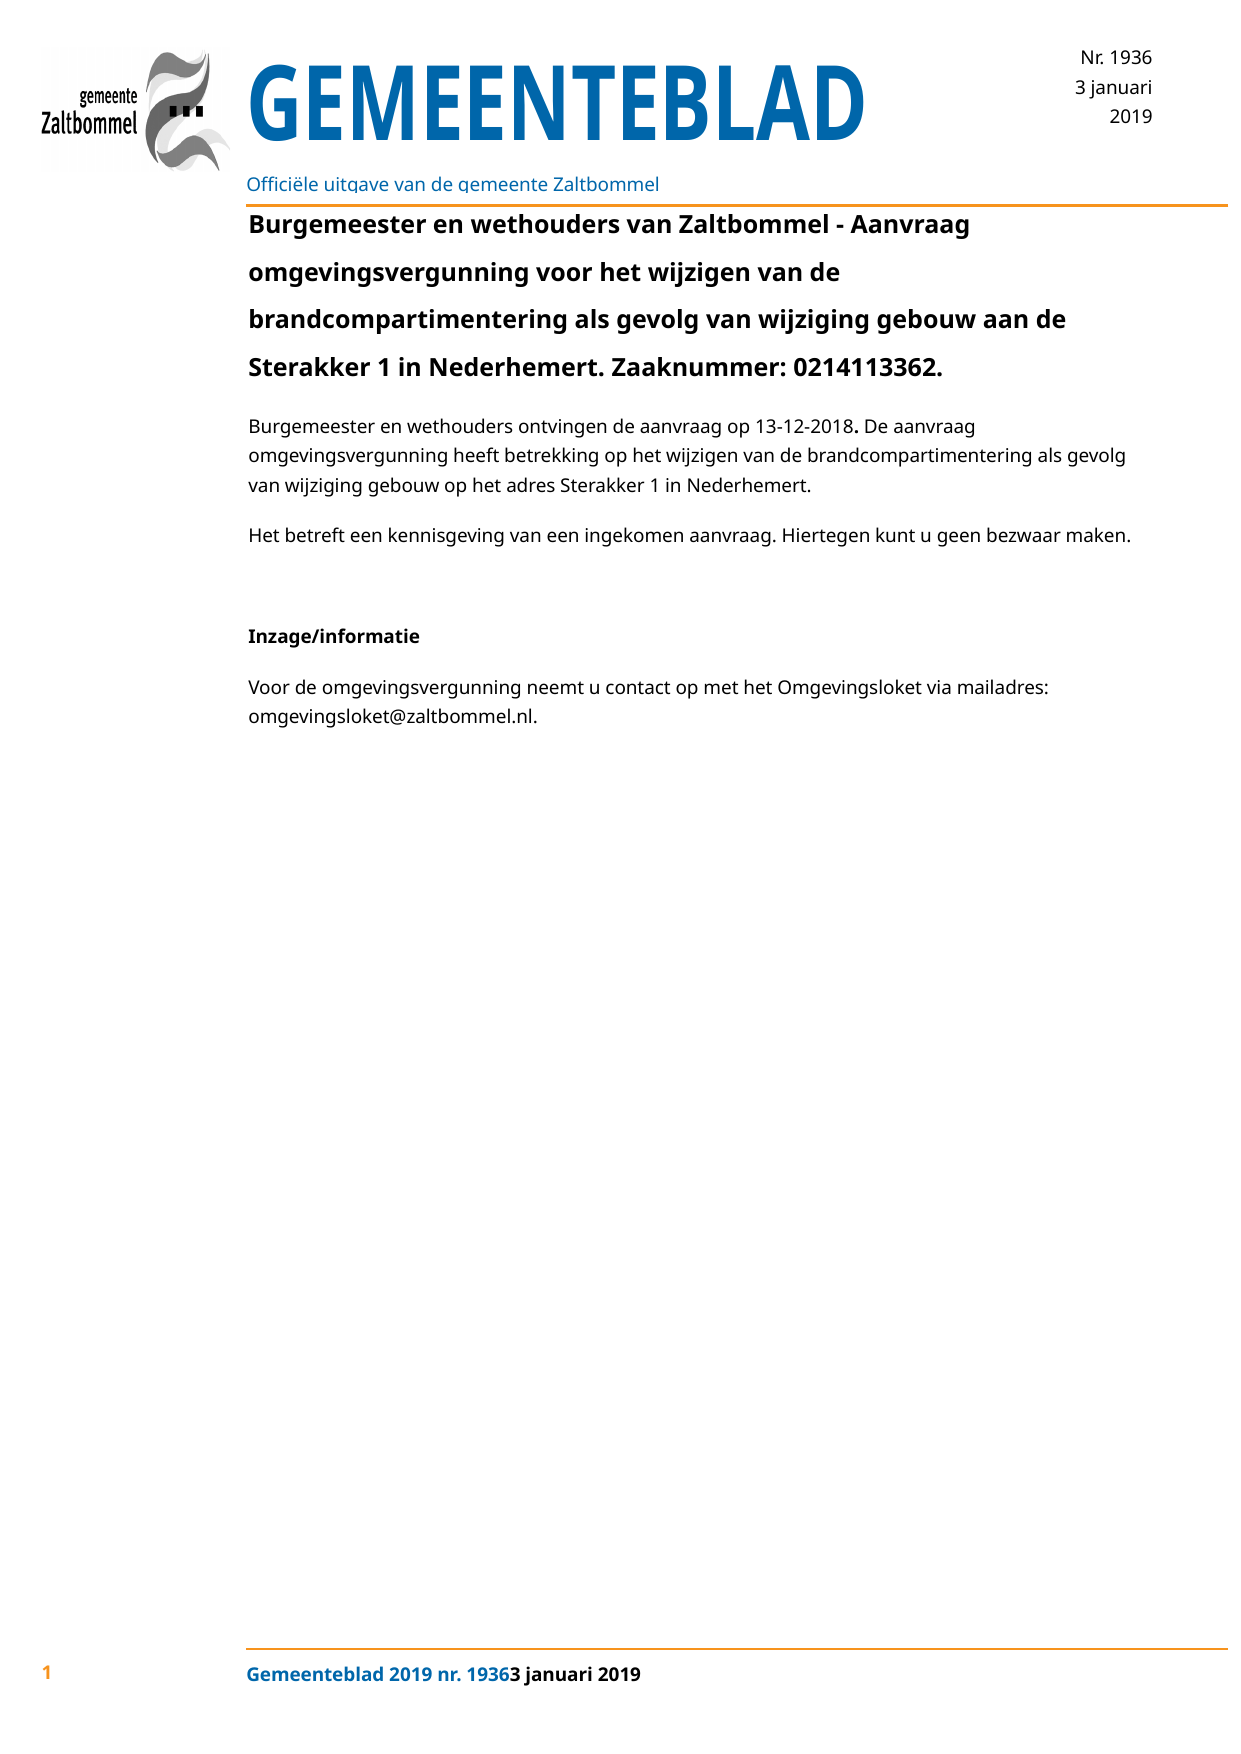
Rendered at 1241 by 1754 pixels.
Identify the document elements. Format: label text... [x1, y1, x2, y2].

picture [41, 47, 231, 172]
text Inzage/informatie [248, 623, 1152, 649]
text Burgemeester en wethouders ontvingen de aanvraag op 13-12-2018. De aanvraag omgevingsvergunning heeft betrekking op het wijzigen van de brandcompartimentering als gevolg van wijziging gebouw op het adres Sterakker 1 in Nederhemert. [248, 413, 1152, 498]
text Het betreft een kennisgeving van een ingekomen aanvraag. Hiertegen kunt u geen bezwaar maken. [248, 523, 1152, 548]
text Burgemeester en wethouders van Zaltbommel - Aanvraag omgevingsvergunning voor het wijzigen van de brandcompartimentering als gevolg van wijziging gebouw aan de Sterakker 1 in Nederhemert. Zaaknummer: 0214113362. [248, 207, 1152, 384]
text Voor de omgevingsvergunning neemt u contact op met het Omgevingsloket via mailadres: omgevingsloket@zaltbommel.nl. [248, 674, 1152, 729]
